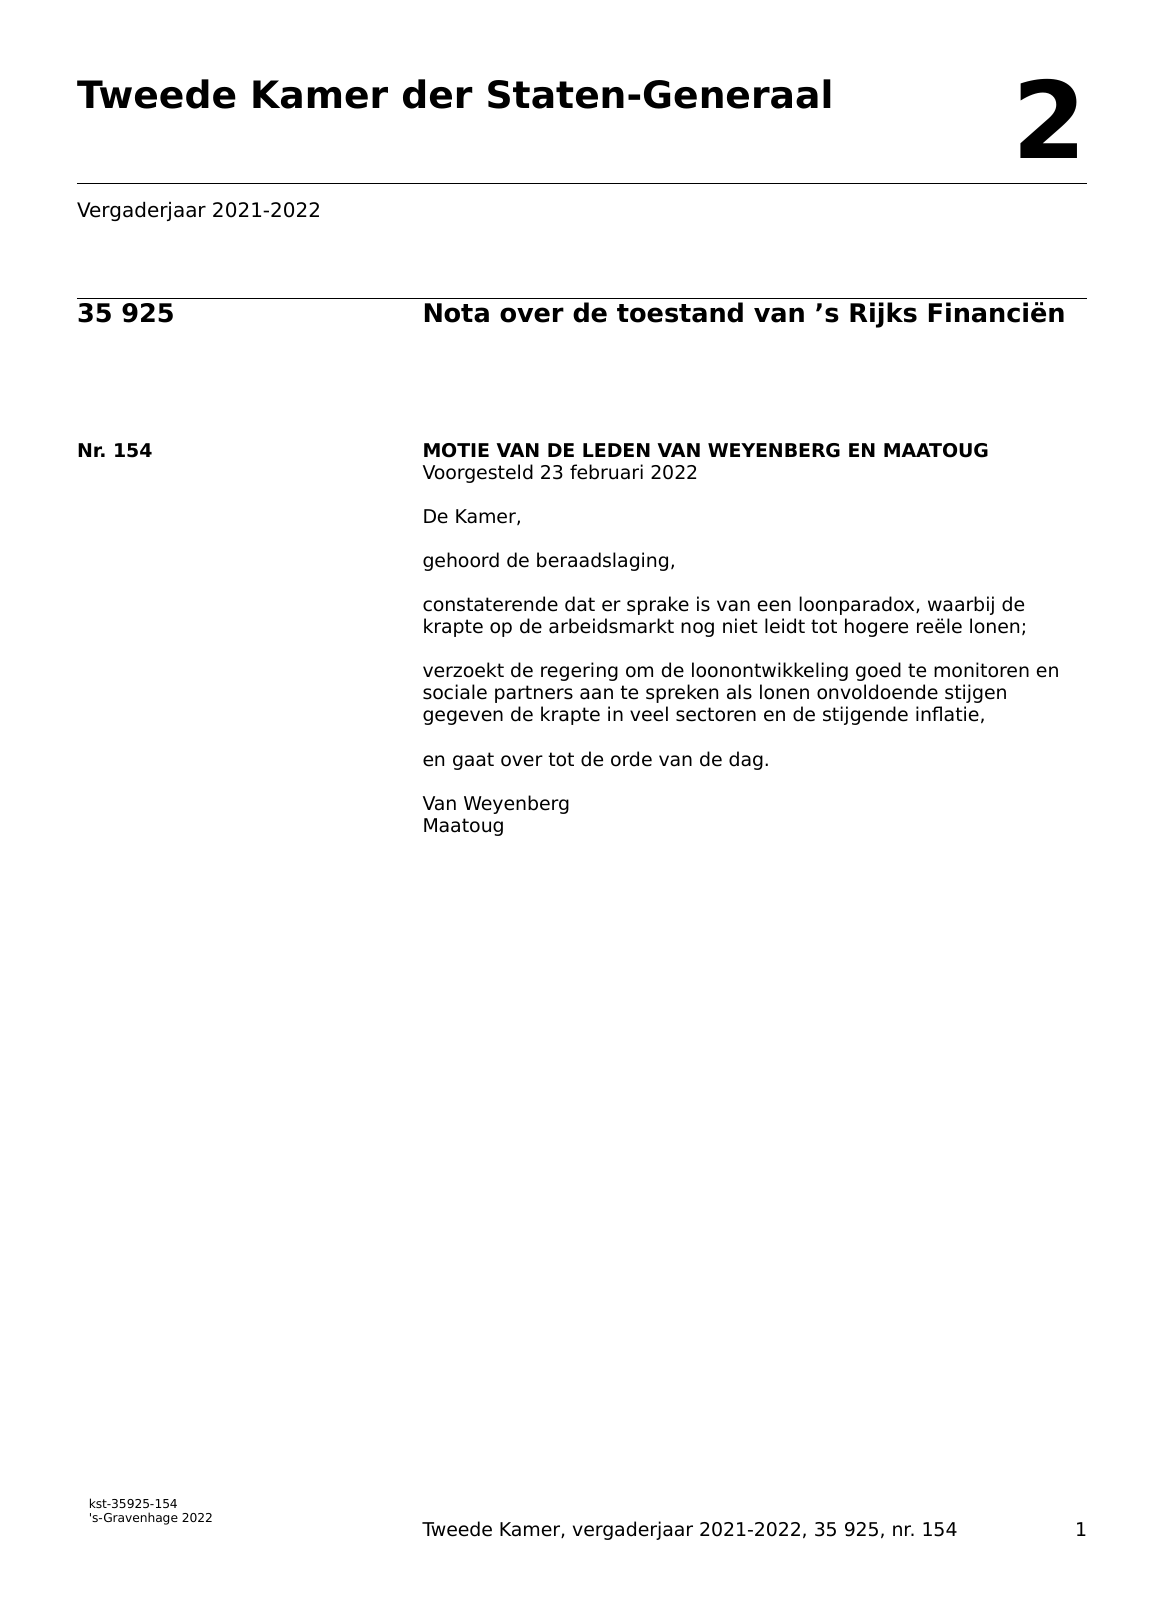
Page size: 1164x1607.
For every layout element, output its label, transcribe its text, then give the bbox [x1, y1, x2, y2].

subtitle Nr. 154 MOTIE VAN DE LEDEN VAN WEYENBERG EN MAATOUG [77, 440, 1087, 462]
subtitle 35 925 Nota over de toestand van ’s Rijks Financiën [77, 299, 1087, 329]
text kst-35925-154 [88, 1497, 323, 1511]
text De Kamer, [422, 506, 1087, 528]
text verzoekt de regering om de loonontwikkeling goed te monitoren en sociale partners aan te spreken als lonen onvoldoende stijgen gegeven de krapte in veel sectoren en de stijgende inflatie, [422, 660, 1087, 726]
text Maatoug [422, 814, 1087, 837]
table_cell Vergaderjaar 2021-2022 [77, 184, 1087, 298]
table_header 2 [886, 59, 1087, 183]
table_header Tweede Kamer der Staten-Generaal [77, 59, 886, 183]
text gehoord de beraadslaging, [422, 550, 1087, 572]
text Van Weyenberg [422, 793, 1087, 814]
text 's-Gravenhage 2022 [88, 1511, 323, 1525]
text constaterende dat er sprake is van een loonparadox, waarbij de krapte op de arbeidsmarkt nog niet leidt tot hogere reële lonen; [422, 594, 1087, 638]
text Voorgesteld 23 februari 2022 [422, 462, 1087, 484]
text en gaat over tot de orde van de dag. [422, 748, 1087, 770]
